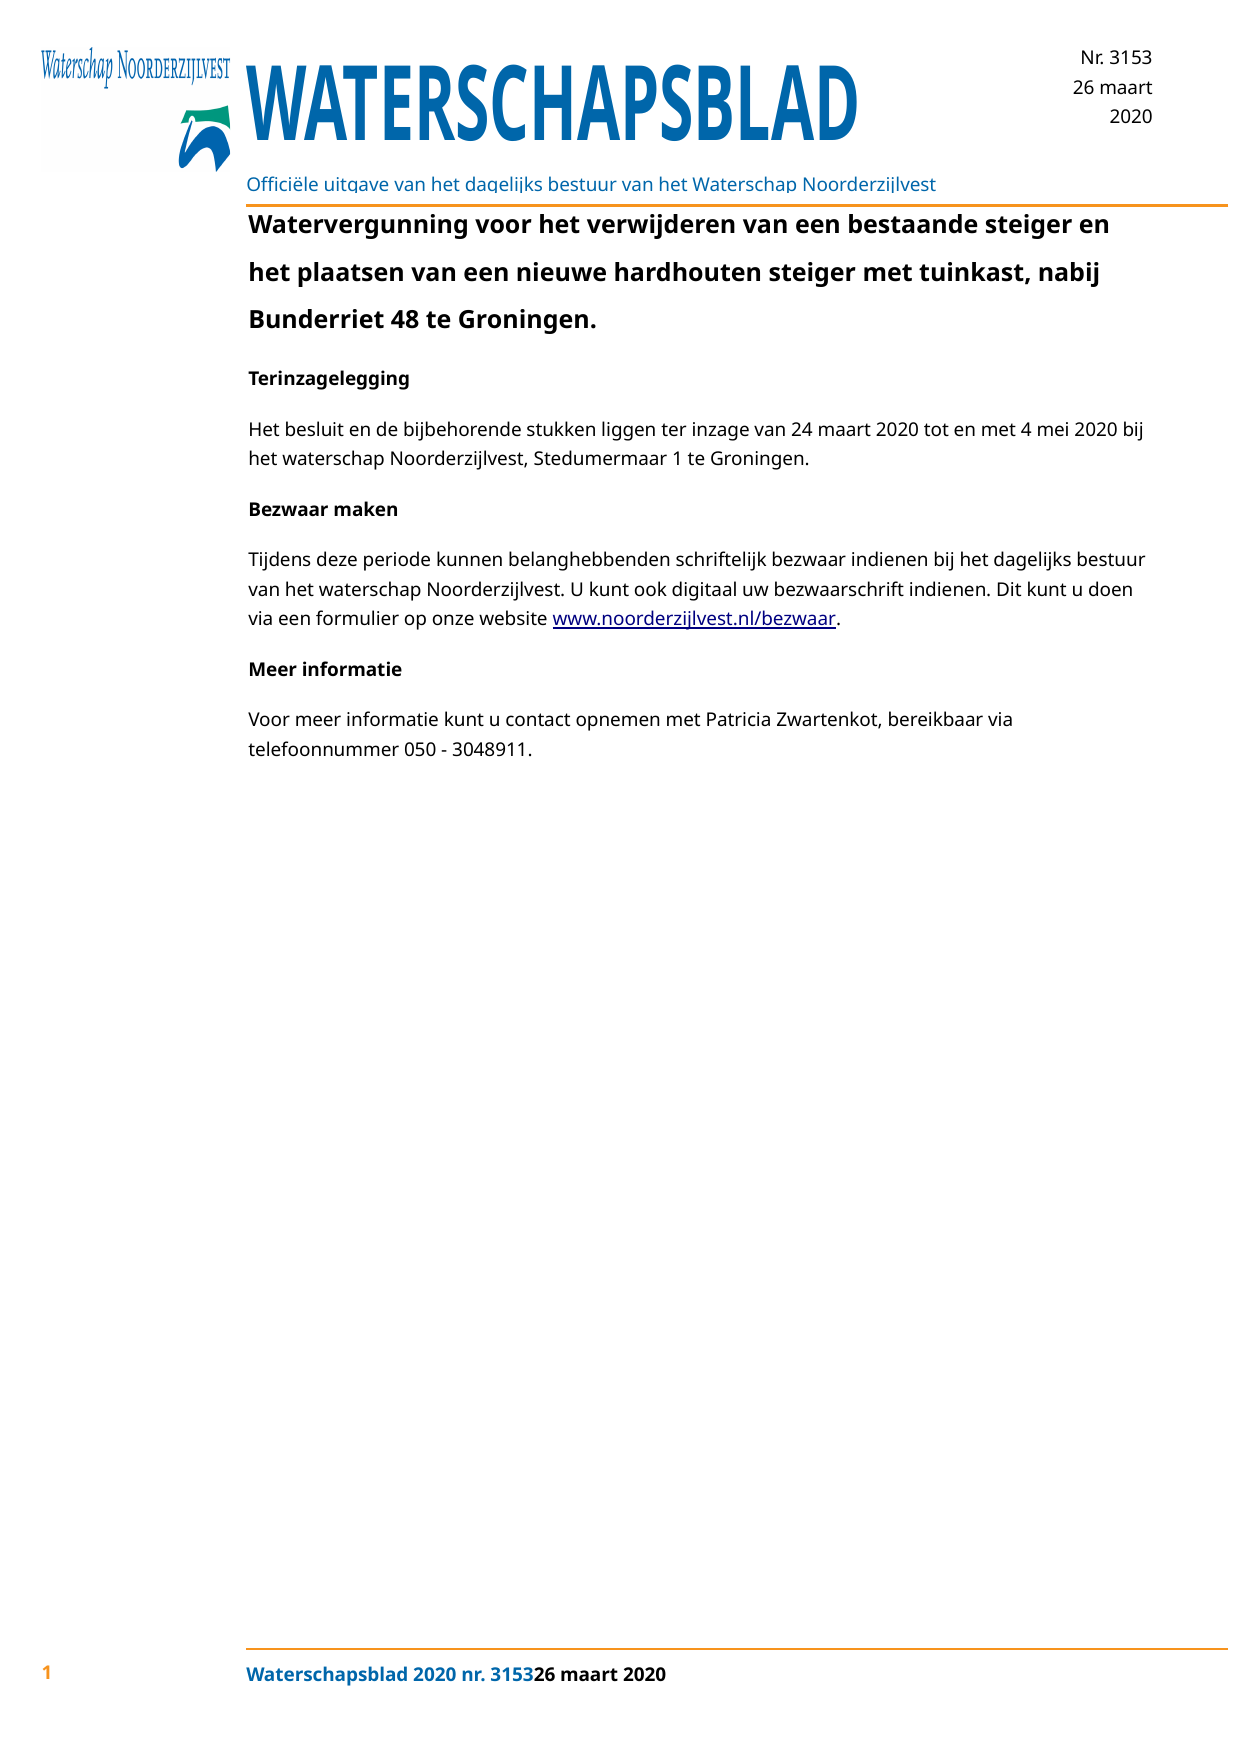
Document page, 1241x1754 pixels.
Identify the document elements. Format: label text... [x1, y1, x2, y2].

text Het besluit en de bijbehorende stukken liggen ter inzage van 24 maart 2020 tot en met 4 mei 2020 bij het waterschap Noorderzijlvest, Stedumermaar 1 te Groningen. [248, 416, 1152, 471]
text Terinzagelegging [248, 366, 1152, 391]
text Voor meer informatie kunt u contact opnemen met Patricia Zwartenkot, bereikbaar via telefoonnummer 050 - 3048911. [248, 706, 1152, 762]
picture [41, 47, 231, 172]
text Bezwaar maken [248, 496, 1152, 522]
text Meer informatie [248, 656, 1152, 682]
text Tijdens deze periode kunnen belanghebbenden schriftelijk bezwaar indienen bij het dagelijks bestuur van het waterschap Noorderzijlvest. U kunt ook digitaal uw bezwaarschrift indienen. Dit kunt u doen via een formulier op onze website www.noorderzijlvest.nl/bezwaar. [248, 546, 1152, 631]
text Watervergunning voor het verwijderen van een bestaande steiger en het plaatsen van een nieuwe hardhouten steiger met tuinkast, nabij Bunderriet 48 te Groningen. [248, 207, 1152, 336]
